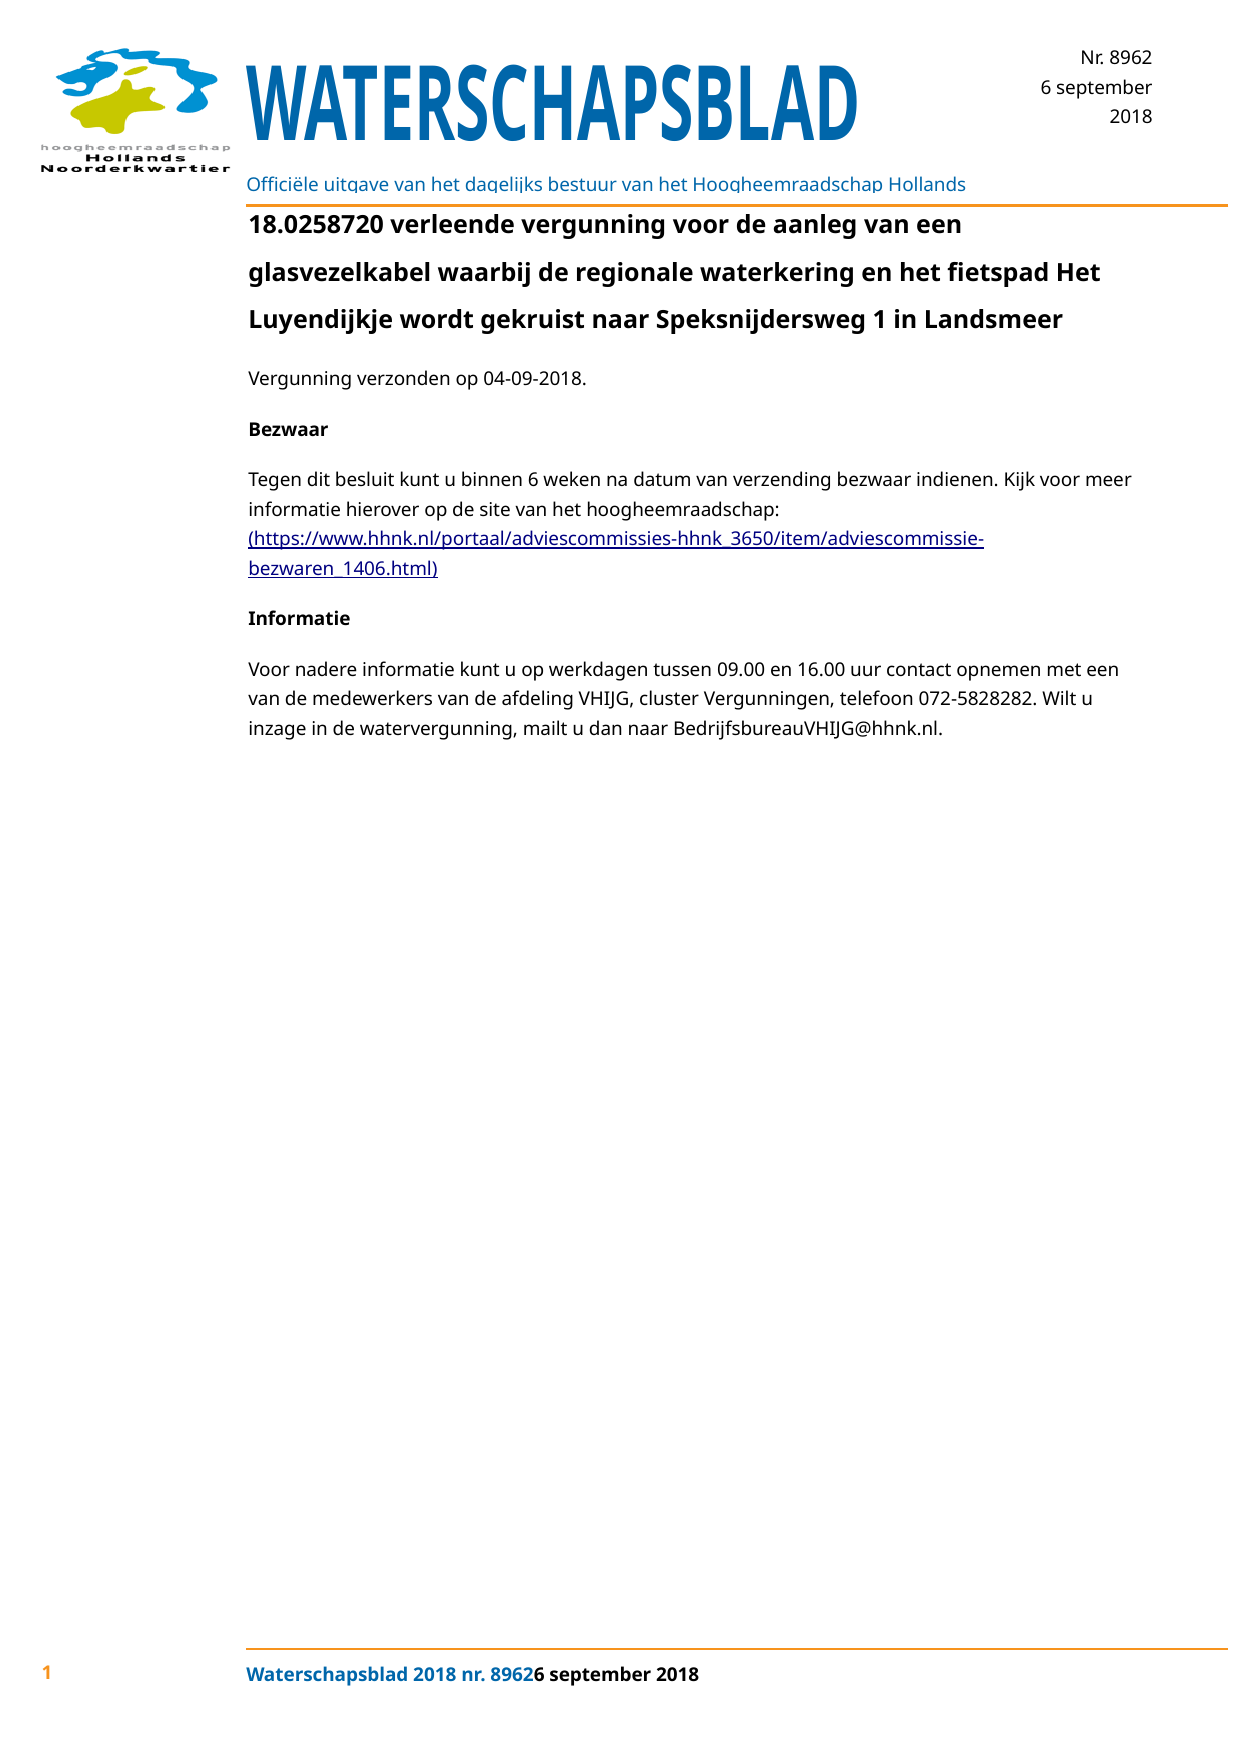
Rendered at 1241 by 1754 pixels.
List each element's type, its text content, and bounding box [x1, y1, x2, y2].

text Vergunning verzonden op 04-09-2018. [248, 366, 1152, 391]
text Tegen dit besluit kunt u binnen 6 weken na datum van verzending bezwaar indienen. Kijk voor meer informatie hierover op de site van het hoogheemraadschap: (https://www.hhnk.nl/portaal/adviescommissies-hhnk_3650/item/adviescommissie-bezwaren_1406.html) [248, 466, 1152, 581]
text Bezwaar [248, 416, 1152, 442]
picture [41, 47, 231, 172]
text 18.0258720 verleende vergunning voor de aanleg van een glasvezelkabel waarbij de regionale waterkering en het fietspad Het Luyendijkje wordt gekruist naar Speksnijdersweg 1 in Landsmeer [248, 207, 1152, 336]
text Voor nadere informatie kunt u op werkdagen tussen 09.00 en 16.00 uur contact opnemen met een van de medewerkers van de afdeling VHIJG, cluster Vergunningen, telefoon 072-5828282. Wilt u inzage in de watervergunning, mailt u dan naar BedrijfsbureauVHIJG@hhnk.nl. [248, 656, 1152, 741]
text Informatie [248, 606, 1152, 631]
